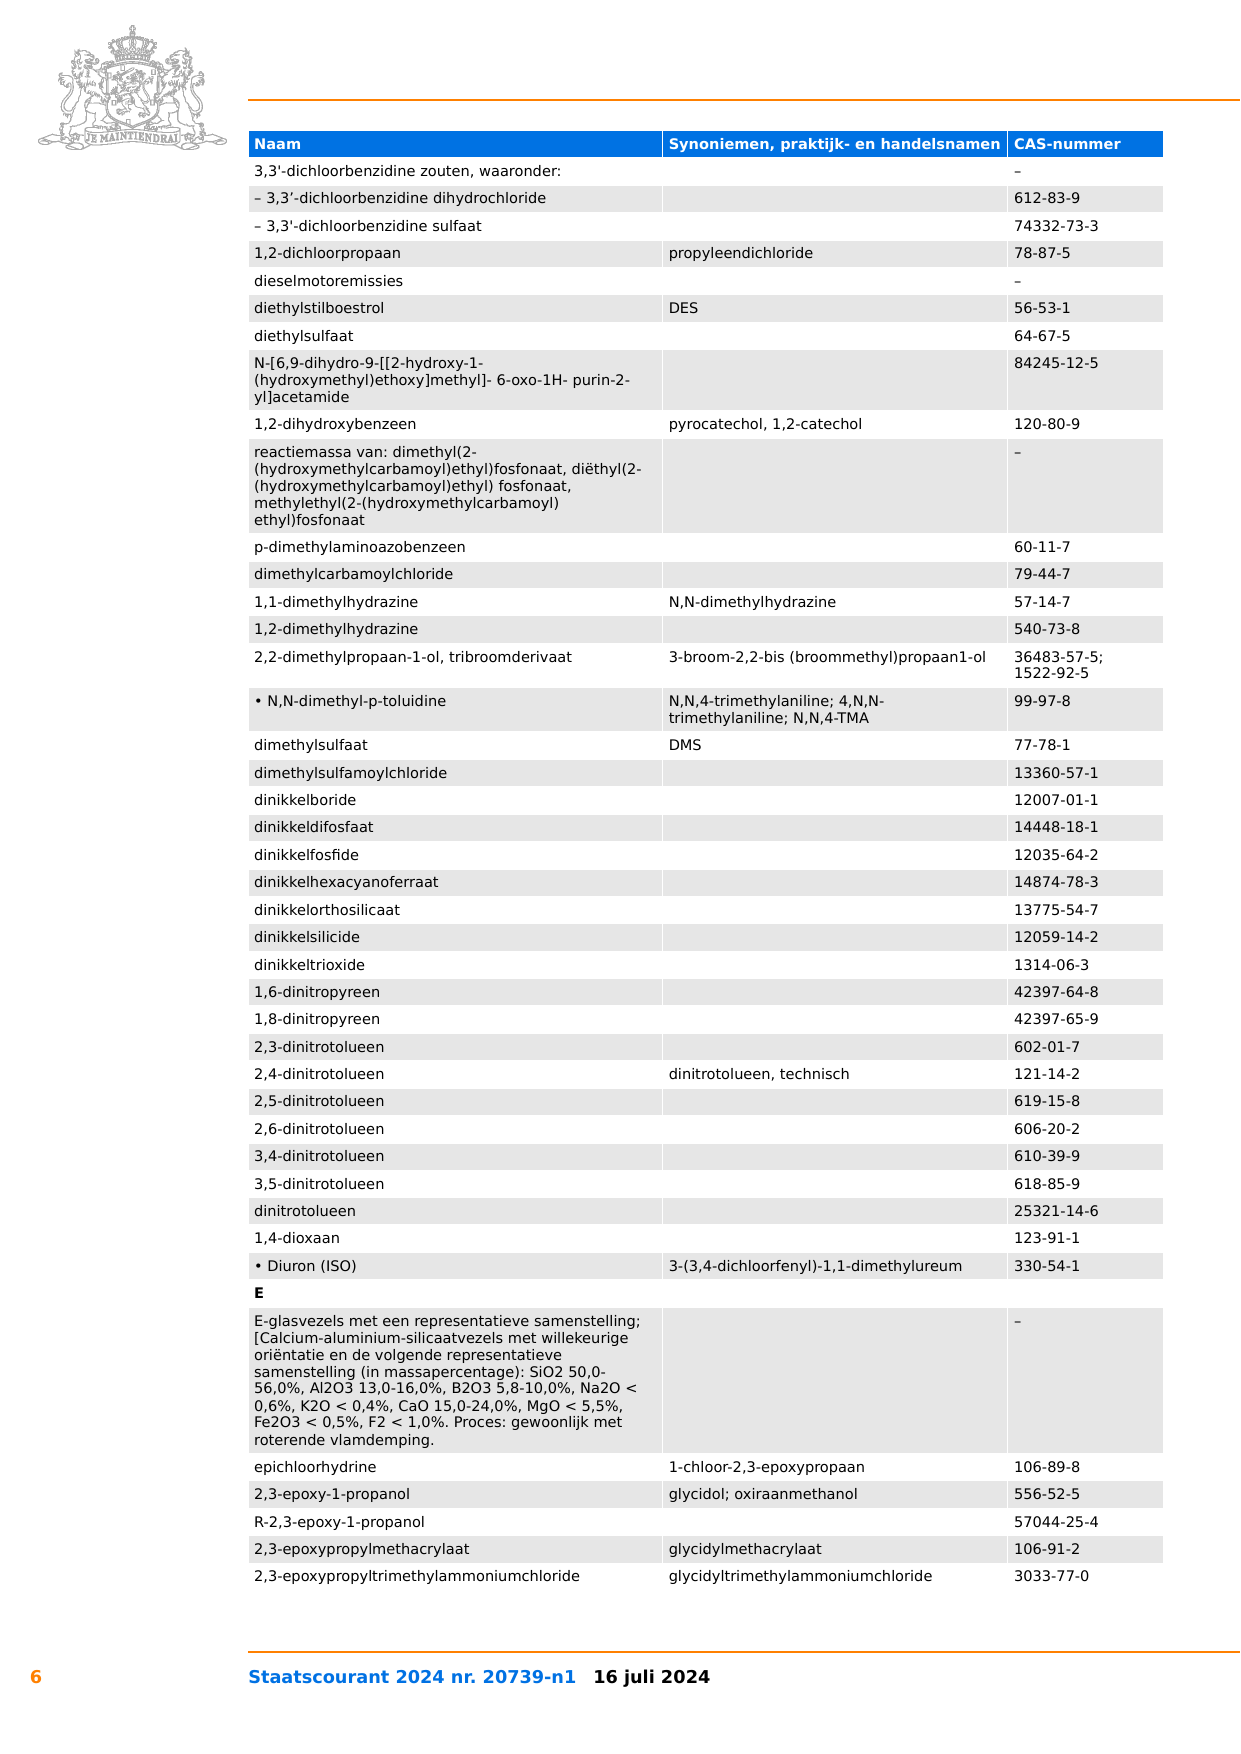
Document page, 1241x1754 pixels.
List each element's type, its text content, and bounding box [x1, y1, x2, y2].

table_cell 2,2-dimethylpropaan-1-ol, tribroomderivaat [249, 644, 662, 687]
table_cell propyleendichloride [663, 241, 1007, 267]
table_cell [663, 186, 1007, 212]
table_cell [663, 1171, 1007, 1197]
table_cell p-dimethylaminoazobenzeen [249, 534, 662, 561]
table_cell [663, 979, 1007, 1005]
table_cell 120-80-9 [1008, 411, 1163, 438]
table_header Synoniemen, praktijk- en handelsnamen [663, 131, 1007, 157]
table_cell 556-52-5 [1008, 1481, 1163, 1508]
table_cell 3,3'-dichloorbenzidine zouten, waaronder: [249, 158, 662, 185]
table_cell 1314-06-3 [1008, 952, 1163, 978]
table_cell dimethylcarbamoylchloride [249, 562, 662, 588]
table_cell 1-chloor-2,3-epoxypropaan [663, 1454, 1007, 1480]
table_cell [663, 1144, 1007, 1170]
table_cell 79-44-7 [1008, 562, 1163, 588]
table_cell dinitrotolueen [249, 1198, 662, 1224]
table_cell dieselmotoremissies [249, 268, 662, 294]
table_cell [663, 924, 1007, 951]
table_cell [663, 787, 1007, 814]
table_cell [663, 870, 1007, 896]
table_cell 77-78-1 [1008, 733, 1163, 759]
table_header CAS-nummer [1008, 131, 1163, 157]
table_cell [663, 323, 1007, 349]
table_cell 13360-57-1 [1008, 760, 1163, 786]
table_cell 56-53-1 [1008, 295, 1163, 322]
table_cell 3,4-dinitrotolueen [249, 1144, 662, 1170]
table_cell 106-91-2 [1008, 1536, 1163, 1563]
table_cell epichloorhydrine [249, 1454, 662, 1480]
table_cell 610-39-9 [1008, 1144, 1163, 1170]
table_cell [663, 815, 1007, 841]
table_cell [663, 439, 1007, 533]
table_cell N,N-dimethylhydrazine [663, 589, 1007, 615]
table_cell glycidol; oxiraanmethanol [663, 1481, 1007, 1508]
table_cell 2,4-dinitrotolueen [249, 1061, 662, 1088]
picture [38, 25, 227, 150]
table_cell 2,3-dinitrotolueen [249, 1034, 662, 1060]
table_cell 84245-12-5 [1008, 350, 1163, 410]
table_cell [663, 1509, 1007, 1535]
table_cell dinitrotolueen, technisch [663, 1061, 1007, 1088]
table_cell diethylsulfaat [249, 323, 662, 349]
table_cell 3-(3,4-dichloorfenyl)-1,1-dimethylureum [663, 1253, 1007, 1279]
table_cell [663, 842, 1007, 868]
table_cell dinikkelboride [249, 787, 662, 814]
table_cell 1,2-dimethylhydrazine [249, 616, 662, 643]
table_cell 1,4-dioxaan [249, 1226, 662, 1252]
table_cell dinikkeltrioxide [249, 952, 662, 978]
table_cell 1,1-dimethylhydrazine [249, 589, 662, 615]
table_cell diethylstilboestrol [249, 295, 662, 322]
table_cell 64-67-5 [1008, 323, 1163, 349]
table_cell 36483-57-5; 1522-92-5 [1008, 644, 1163, 687]
table_cell 106-89-8 [1008, 1454, 1163, 1480]
table_cell 602-01-7 [1008, 1034, 1163, 1060]
table_cell 540-73-8 [1008, 616, 1163, 643]
table_cell dimethylsulfaat [249, 733, 662, 759]
table_cell 12035-64-2 [1008, 842, 1163, 868]
table_cell E [249, 1280, 662, 1307]
table_cell 78-87-5 [1008, 241, 1163, 267]
table_cell 612-83-9 [1008, 186, 1163, 212]
table_cell 123-91-1 [1008, 1226, 1163, 1252]
table_cell 57-14-7 [1008, 589, 1163, 615]
table_cell 12007-01-1 [1008, 787, 1163, 814]
table_cell dimethylsulfamoylchloride [249, 760, 662, 786]
table_cell 2,3-epoxypropylmethacrylaat [249, 1536, 662, 1563]
table_cell dinikkeldifosfaat [249, 815, 662, 841]
table_cell [663, 1308, 1007, 1453]
table_cell 74332-73-3 [1008, 213, 1163, 239]
table_cell 619-15-8 [1008, 1089, 1163, 1115]
table_cell [663, 350, 1007, 410]
table_cell 1,6-dinitropyreen [249, 979, 662, 1005]
table_cell 14874-78-3 [1008, 870, 1163, 896]
table_cell glycidyltrimethylammoniumchloride [663, 1564, 1007, 1590]
table_cell DMS [663, 733, 1007, 759]
table_cell – [1008, 1308, 1163, 1453]
table_cell 12059-14-2 [1008, 924, 1163, 951]
table_cell [663, 760, 1007, 786]
table_cell [663, 897, 1007, 923]
table_cell [663, 1034, 1007, 1060]
table_cell 2,3-epoxy-1-propanol [249, 1481, 662, 1508]
table_cell [663, 1226, 1007, 1252]
table_cell 25321-14-6 [1008, 1198, 1163, 1224]
table_cell glycidylmethacrylaat [663, 1536, 1007, 1563]
table_cell 3-broom-2,2-bis (broommethyl)propaan1-ol [663, 644, 1007, 687]
table_header Naam [249, 131, 662, 157]
table_cell dinikkelsilicide [249, 924, 662, 951]
table_cell 99-97-8 [1008, 688, 1163, 731]
table_cell N,N,4-trimethylaniline; 4,N,N-trimethylaniline; N,N,4-TMA [663, 688, 1007, 731]
table_cell 3033-77-0 [1008, 1564, 1163, 1590]
table_cell 2,6-dinitrotolueen [249, 1116, 662, 1142]
table_cell dinikkelfosfide [249, 842, 662, 868]
table_cell – [1008, 268, 1163, 294]
table_cell – [1008, 158, 1163, 185]
table_cell [1008, 1280, 1163, 1307]
table_cell pyrocatechol, 1,2-catechol [663, 411, 1007, 438]
table_cell 1,2-dihydroxybenzeen [249, 411, 662, 438]
table_cell [663, 1280, 1007, 1307]
table_cell 1,2-dichloorpropaan [249, 241, 662, 267]
table_cell 1,8-dinitropyreen [249, 1006, 662, 1033]
table_cell R-2,3-epoxy-1-propanol [249, 1509, 662, 1535]
table_cell – 3,3’-dichloorbenzidine dihydrochloride [249, 186, 662, 212]
table_cell 3,5-dinitrotolueen [249, 1171, 662, 1197]
table_cell – 3,3'-dichloorbenzidine sulfaat [249, 213, 662, 239]
table_cell [663, 616, 1007, 643]
table_cell [663, 1089, 1007, 1115]
table_cell 57044-25-4 [1008, 1509, 1163, 1535]
table_cell DES [663, 295, 1007, 322]
table_cell [663, 1116, 1007, 1142]
table_cell 60-11-7 [1008, 534, 1163, 561]
table_cell N-[6,9-dihydro-9-[[2-hydroxy-1- (hydroxymethyl)ethoxy]methyl]- 6-oxo-1H- purin-2-yl]acetamide [249, 350, 662, 410]
table_cell 618-85-9 [1008, 1171, 1163, 1197]
table_cell dinikkelhexacyanoferraat [249, 870, 662, 896]
table_cell dinikkelorthosilicaat [249, 897, 662, 923]
table_cell [663, 213, 1007, 239]
table_cell 606-20-2 [1008, 1116, 1163, 1142]
table_cell 2,3-epoxypropyltrimethylammoniumchloride [249, 1564, 662, 1590]
table_cell [663, 1198, 1007, 1224]
table_cell [663, 952, 1007, 978]
table_cell 42397-64-8 [1008, 979, 1163, 1005]
table_cell 42397-65-9 [1008, 1006, 1163, 1033]
table_cell 330-54-1 [1008, 1253, 1163, 1279]
table_cell [663, 534, 1007, 561]
table_cell 13775-54-7 [1008, 897, 1163, 923]
table_cell • N,N-dimethyl-p-toluidine [249, 688, 662, 731]
table_cell [663, 562, 1007, 588]
table_cell 121-14-2 [1008, 1061, 1163, 1088]
table_cell reactiemassa van: dimethyl(2-(hydroxymethylcarbamoyl)ethyl)fosfonaat, diëthyl(2-(hydroxymethylcarbamoyl)ethyl) fosfonaat, methylethyl(2-(hydroxymethylcarbamoyl) ethyl)fosfonaat [249, 439, 662, 533]
table_cell [663, 268, 1007, 294]
table_cell – [1008, 439, 1163, 533]
table_cell E-glasvezels met een representatieve samenstelling; [Calcium-aluminium-silicaatvezels met willekeurige oriëntatie en de volgende representatieve samenstelling (in massapercentage): SiO2 50,0-56,0%, Al2O3 13,0-16,0%, B2O3 5,8-10,0%, Na2O < 0,6%, K2O < 0,4%, CaO 15,0-24,0%, MgO < 5,5%, Fe2O3 < 0,5%, F2 < 1,0%. Proces: gewoonlijk met roterende vlamdemping. [249, 1308, 662, 1453]
table_cell [663, 1006, 1007, 1033]
table_cell • Diuron (ISO) [249, 1253, 662, 1279]
table_cell 14448-18-1 [1008, 815, 1163, 841]
table_cell 2,5-dinitrotolueen [249, 1089, 662, 1115]
table_cell [663, 158, 1007, 185]
